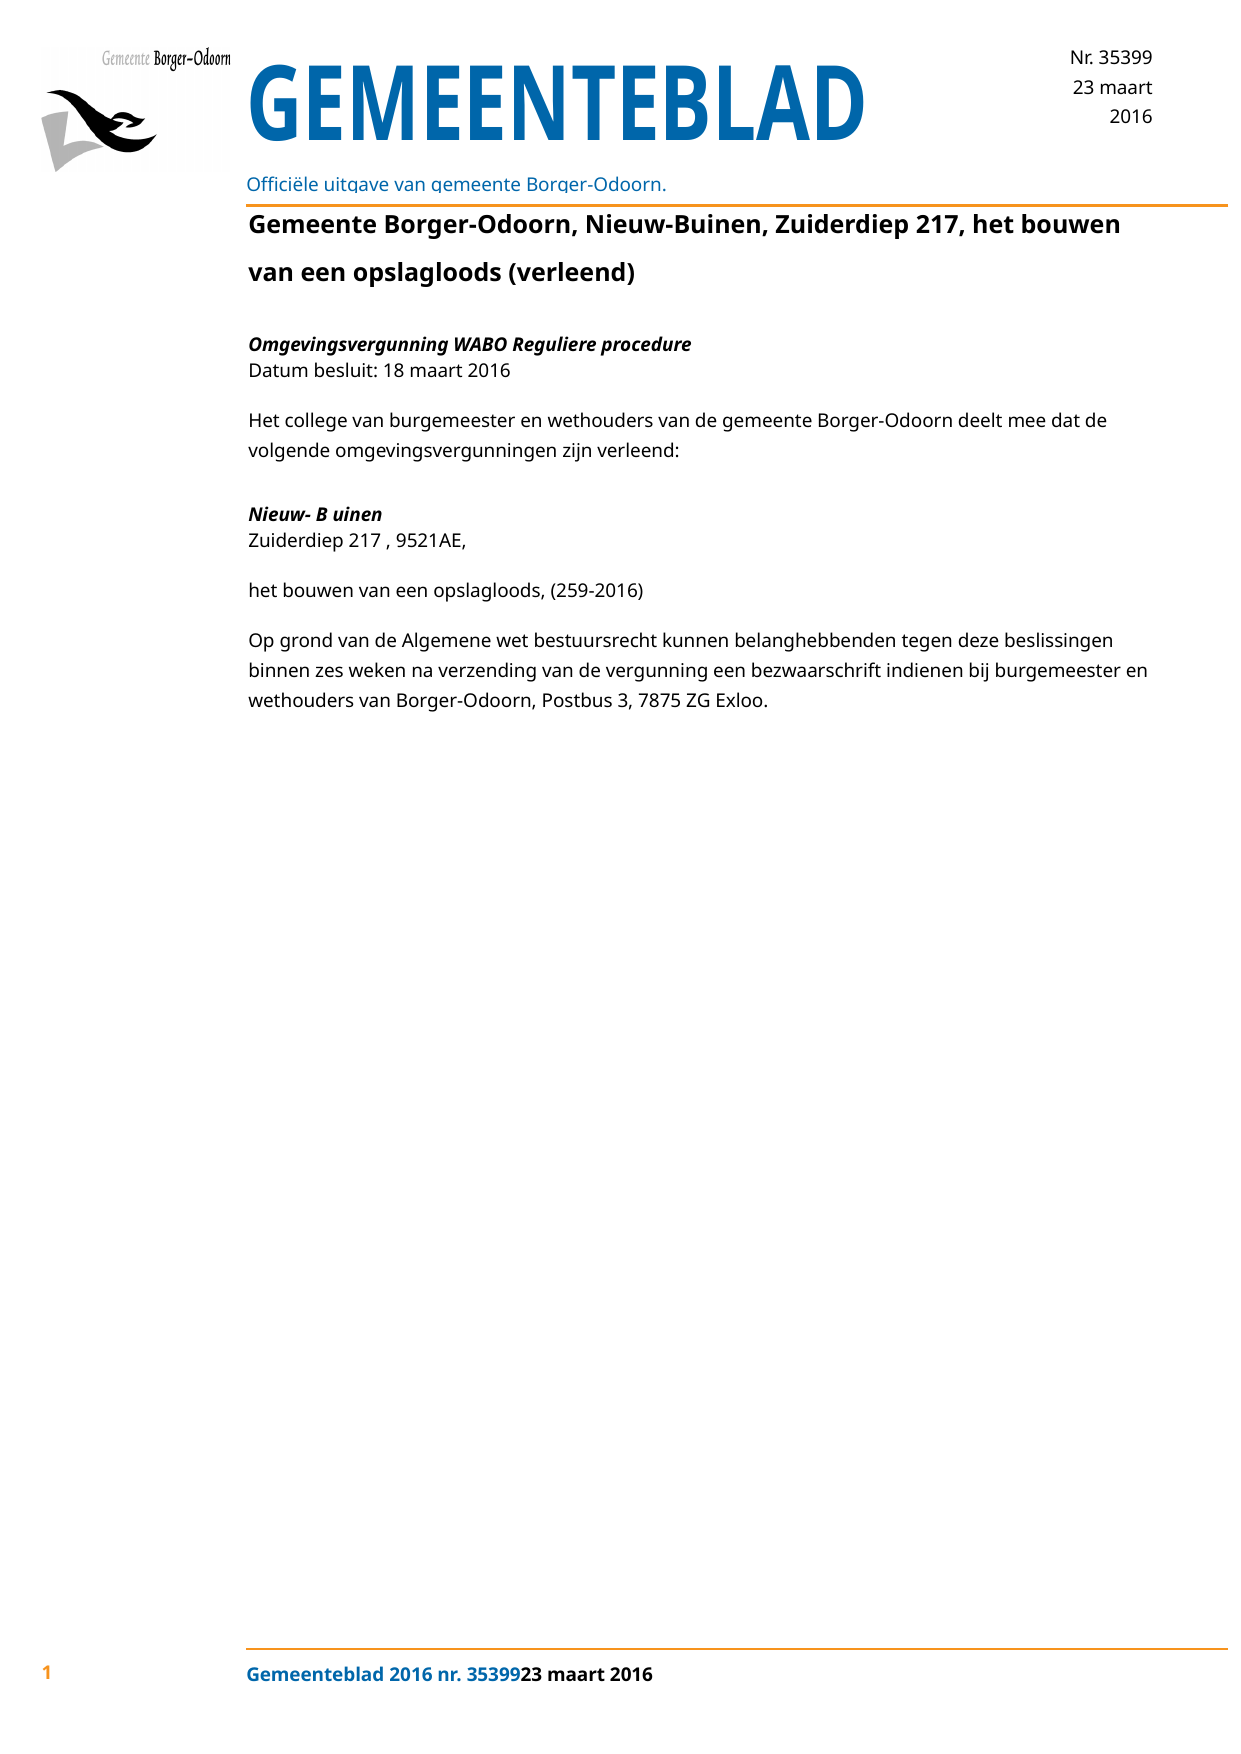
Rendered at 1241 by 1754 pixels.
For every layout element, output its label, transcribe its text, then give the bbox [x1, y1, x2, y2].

text Gemeente Borger-Odoorn, Nieuw-Buinen, Zuiderdiep 217, het bouwen van een opslagloods (verleend) [248, 207, 1152, 288]
picture [41, 47, 231, 172]
text Het college van burgemeester en wethouders van de gemeente Borger-Odoorn deelt mee dat de volgende omgevingsvergunningen zijn verleend: [248, 408, 1152, 463]
text Zuiderdiep 217 , 9521AE, [248, 527, 1152, 553]
text Datum besluit: 18 maart 2016 [248, 357, 1152, 383]
text Op grond van de Algemene wet bestuursrecht kunnen belanghebbenden tegen deze beslissingen binnen zes weken na verzending van de vergunning een bezwaarschrift indienen bij burgemeester en wethouders van Borger-Odoorn, Postbus 3, 7875 ZG Exloo. [248, 628, 1152, 713]
text het bouwen van een opslagloods, (259-2016) [248, 577, 1152, 603]
text Omgevingsvergunning WABO Reguliere procedure [248, 331, 1152, 357]
text Nieuw- B uinen [248, 501, 1152, 527]
